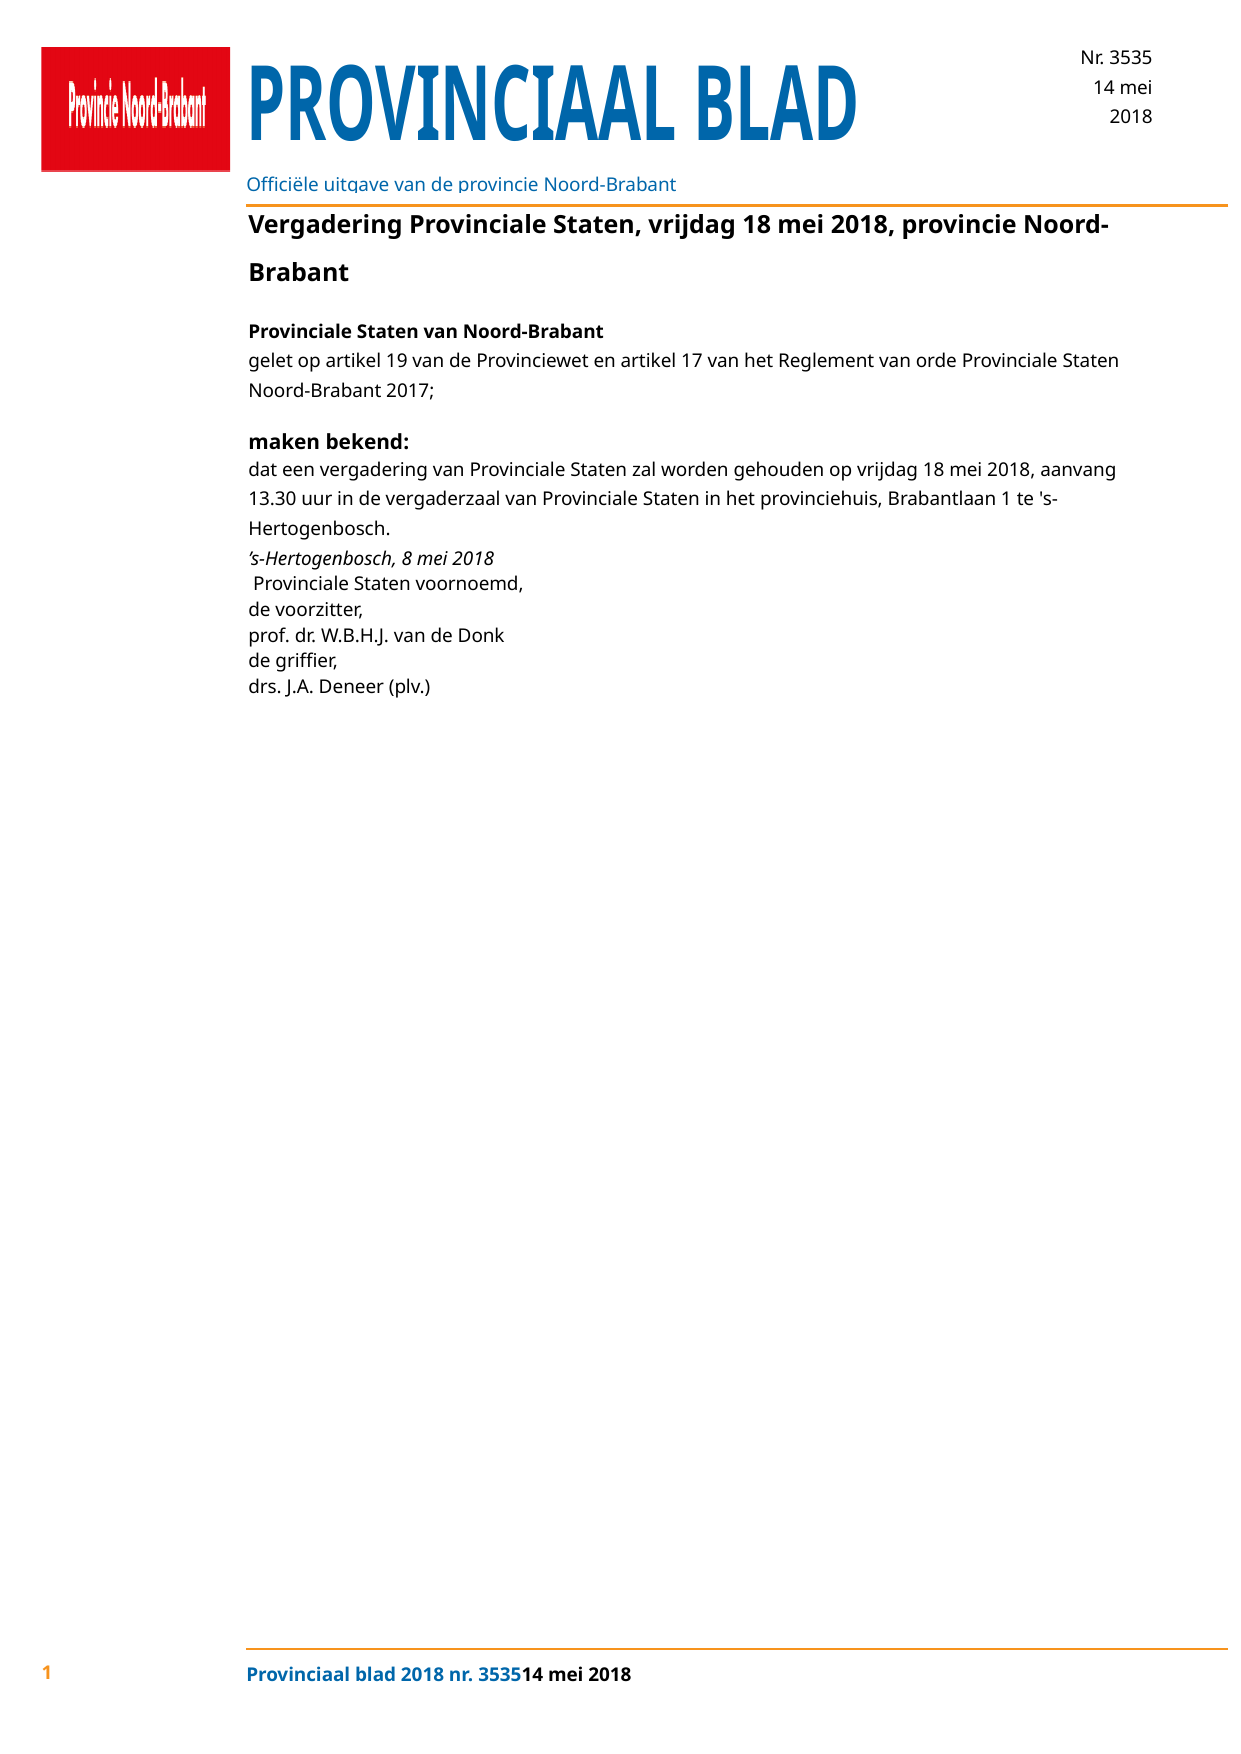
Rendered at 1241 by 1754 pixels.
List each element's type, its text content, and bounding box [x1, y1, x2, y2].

text de voorzitter, [248, 596, 1152, 622]
text maken bekend: [248, 427, 1152, 456]
picture [41, 47, 231, 172]
text Provinciale Staten van Noord-Brabant [248, 318, 1152, 344]
text ’s-Hertogenbosch, 8 mei 2018 [248, 545, 1152, 570]
text drs. J.A. Deneer (plv.) [248, 673, 1152, 699]
text dat een vergadering van Provinciale Staten zal worden gehouden op vrijdag 18 mei 2018, aanvang 13.30 uur in de vergaderzaal van Provinciale Staten in het provinciehuis, Brabantlaan 1 te 's-Hertogenbosch. [248, 456, 1152, 541]
text prof. dr. W.B.H.J. van de Donk [248, 622, 1152, 648]
text gelet op artikel 19 van de Provinciewet en artikel 17 van het Reglement van orde Provinciale Staten Noord-Brabant 2017; [248, 347, 1152, 403]
text Vergadering Provinciale Staten, vrijdag 18 mei 2018, provincie Noord-Brabant [248, 207, 1152, 288]
text de griffier, [248, 648, 1152, 673]
text Provinciale Staten voornoemd, [248, 570, 1152, 596]
